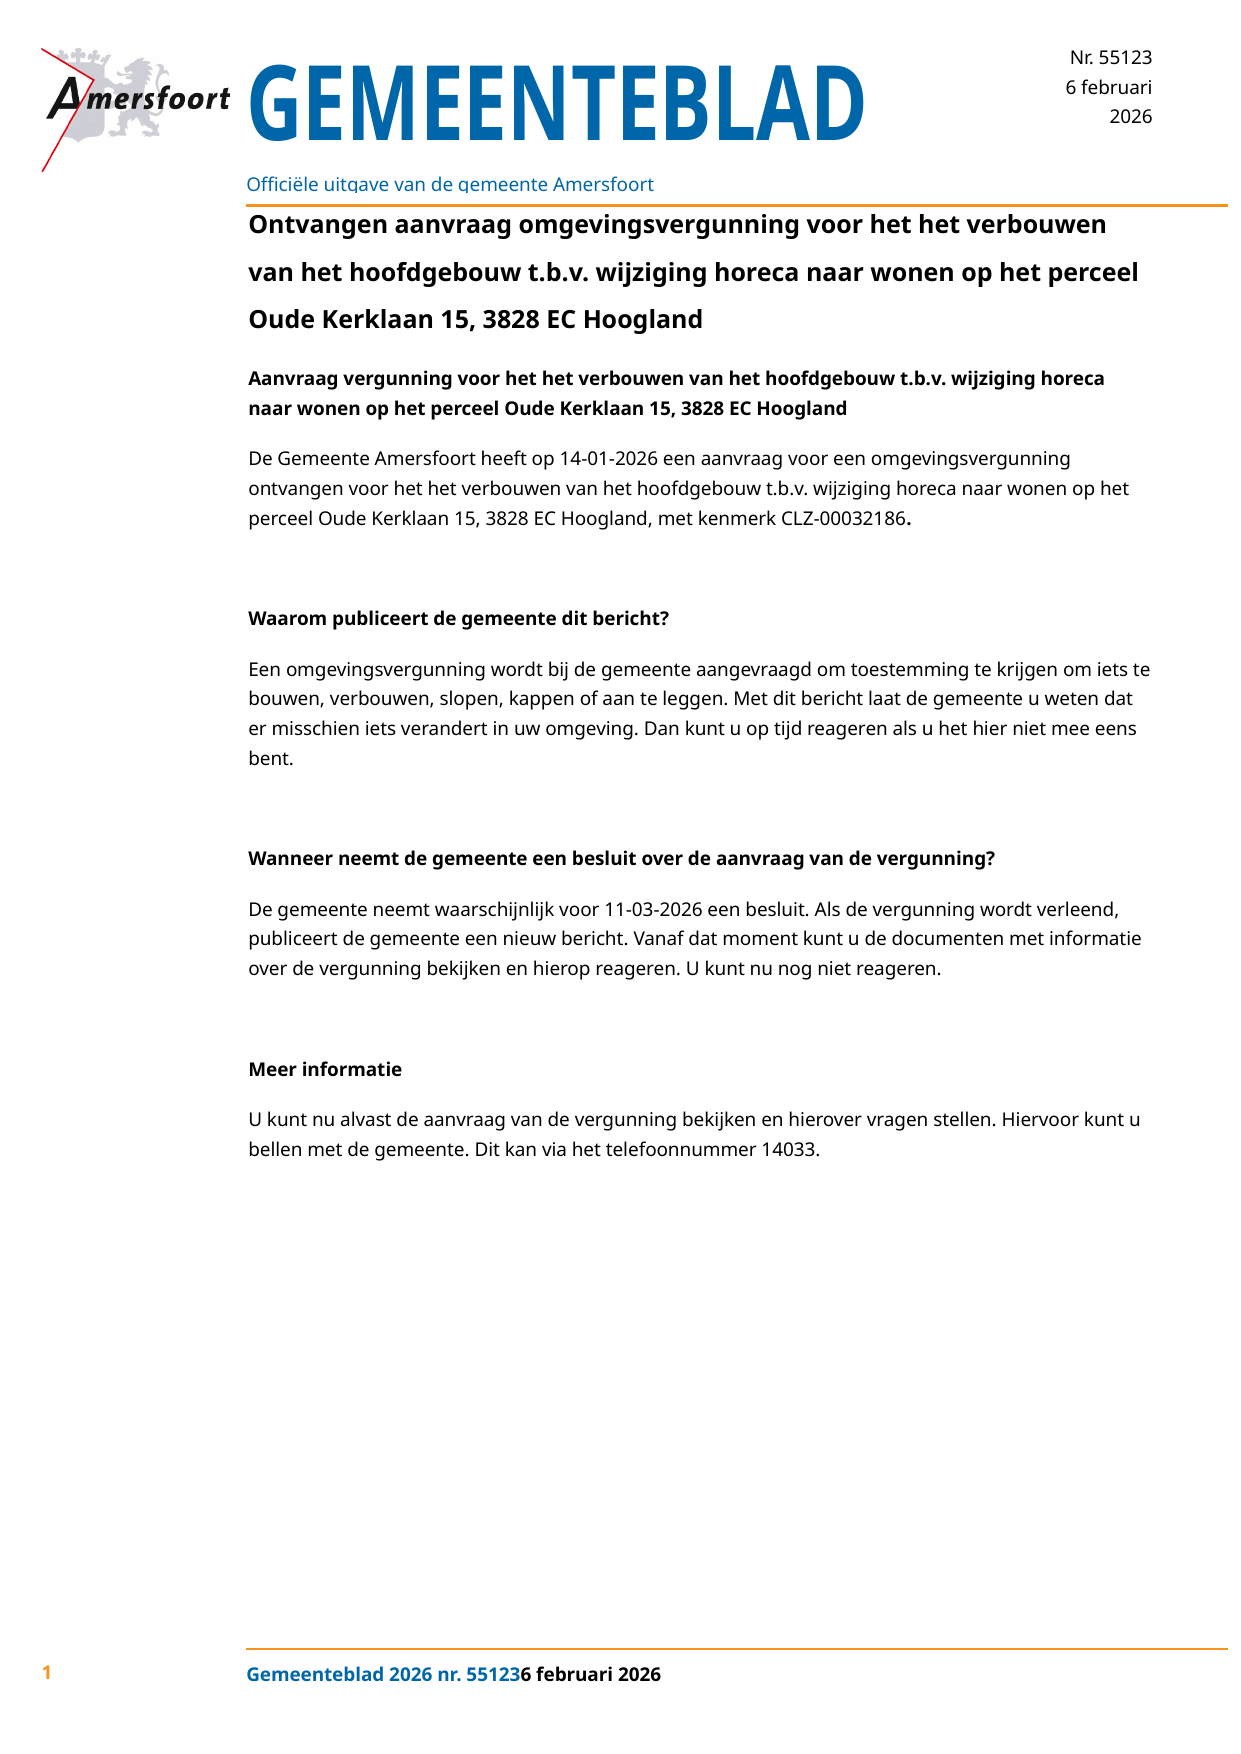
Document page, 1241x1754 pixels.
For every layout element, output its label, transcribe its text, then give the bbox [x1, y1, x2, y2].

text De gemeente neemt waarschijnlijk voor 11-03-2026 een besluit. Als de vergunning wordt verleend, publiceert de gemeente een nieuw bericht. Vanaf dat moment kunt u de documenten met informatie over de vergunning bekijken en hierop reageren. U kunt nu nog niet reageren. [248, 896, 1152, 981]
text Waarom publiceert de gemeente dit bericht? [248, 606, 1152, 631]
text De Gemeente Amersfoort heeft op 14-01-2026 een aanvraag voor een omgevingsvergunning ontvangen voor het het verbouwen van het hoofdgebouw t.b.v. wijziging horeca naar wonen op het perceel Oude Kerklaan 15, 3828 EC Hoogland, met kenmerk CLZ-00032186. [248, 446, 1152, 530]
text Ontvangen aanvraag omgevingsvergunning voor het het verbouwen van het hoofdgebouw t.b.v. wijziging horeca naar wonen op het perceel Oude Kerklaan 15, 3828 EC Hoogland [248, 207, 1152, 336]
text Wanneer neemt de gemeente een besluit over de aanvraag van de vergunning? [248, 846, 1152, 871]
text Een omgevingsvergunning wordt bij de gemeente aangevraagd om toestemming te krijgen om iets te bouwen, verbouwen, slopen, kappen of aan te leggen. Met dit bericht laat de gemeente u weten dat er misschien iets verandert in uw omgeving. Dan kunt u op tijd reageren als u het hier niet mee eens bent. [248, 656, 1152, 770]
text Aanvraag vergunning voor het het verbouwen van het hoofdgebouw t.b.v. wijziging horeca naar wonen op het perceel Oude Kerklaan 15, 3828 EC Hoogland [248, 366, 1152, 421]
text U kunt nu alvast de aanvraag van de vergunning bekijken en hierover vragen stellen. Hiervoor kunt u bellen met de gemeente. Dit kan via het telefoonnummer 14033. [248, 1106, 1152, 1162]
picture [41, 47, 231, 172]
text Meer informatie [248, 1056, 1152, 1082]
